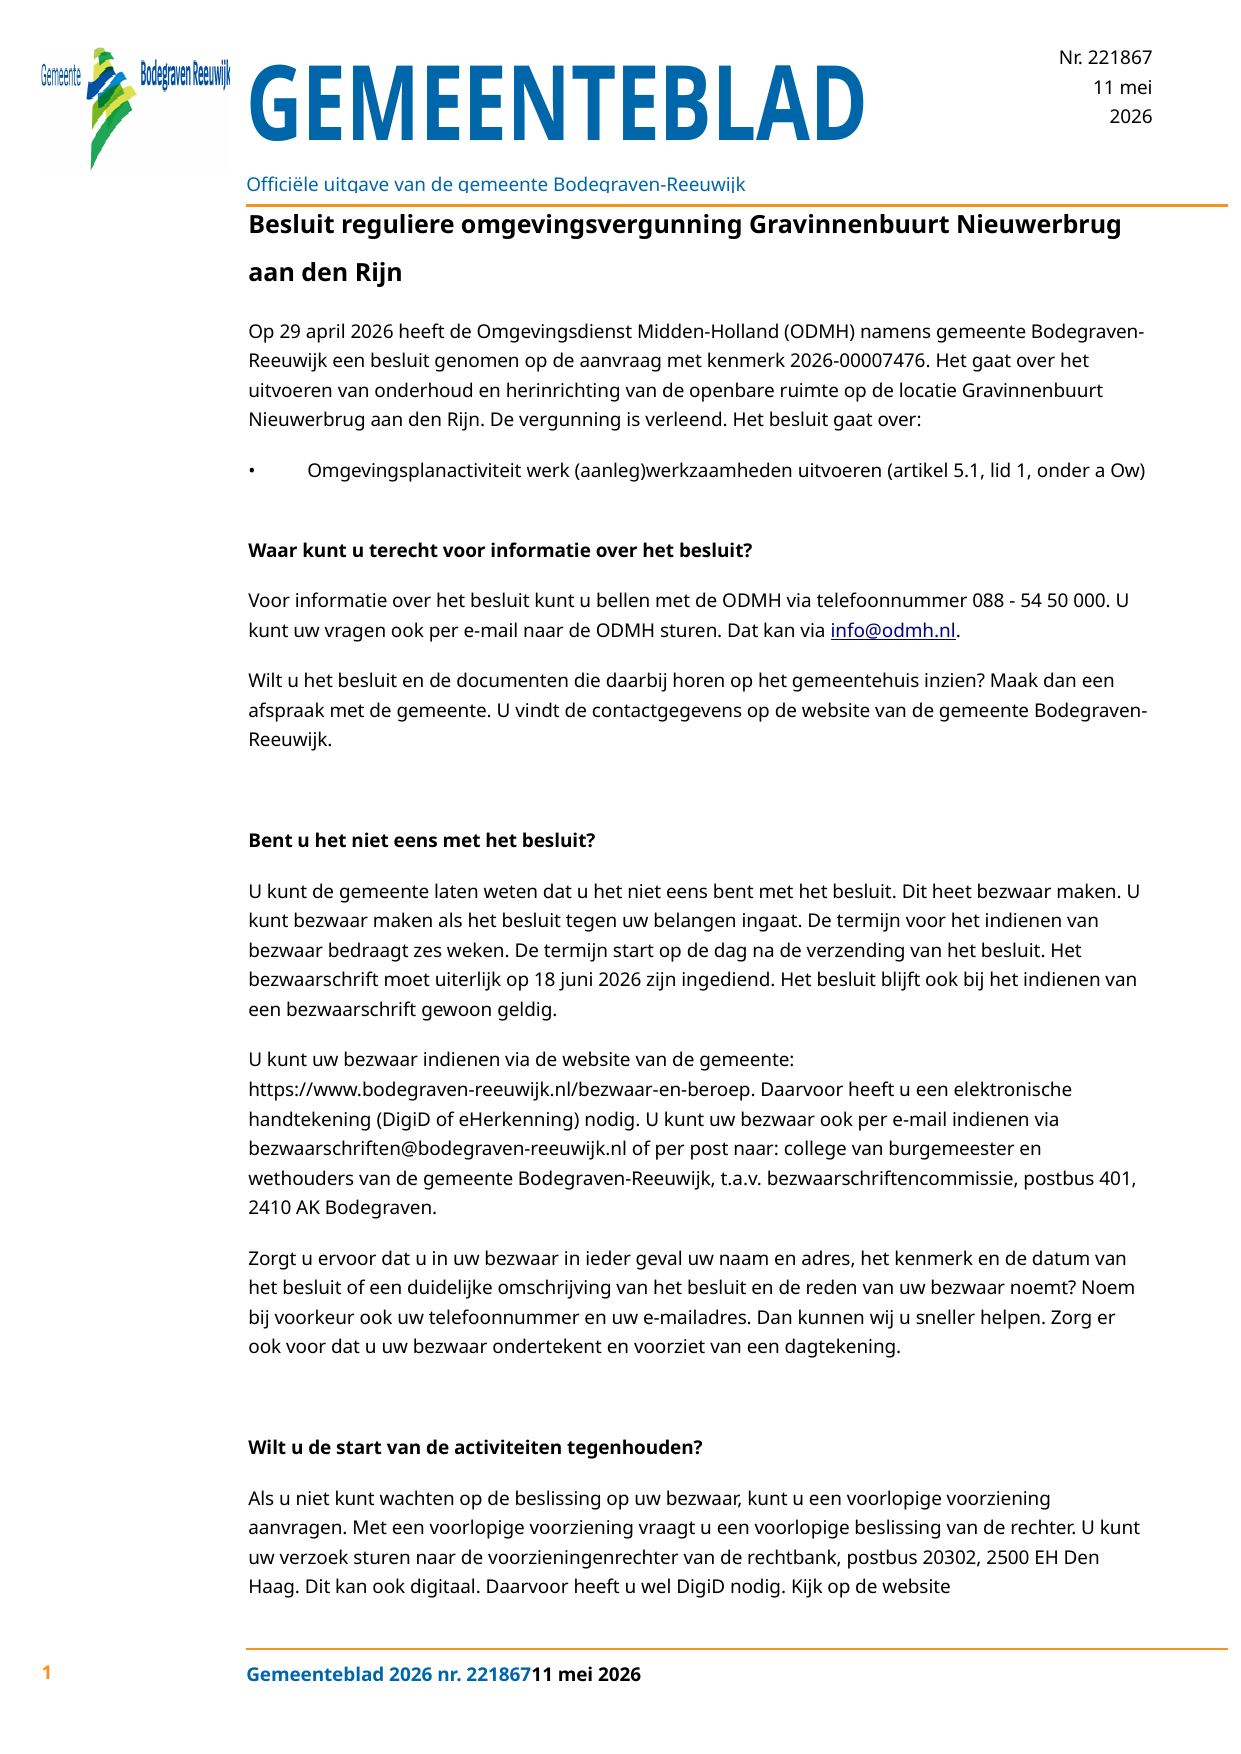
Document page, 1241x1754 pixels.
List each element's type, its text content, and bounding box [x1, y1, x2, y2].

list Omgevingsplanactiviteit werk (aanleg)werkzaamheden uitvoeren (artikel 5.1, lid 1, onder a Ow) [248, 457, 1152, 483]
picture [41, 47, 231, 172]
text Besluit reguliere omgevingsvergunning Gravinnenbuurt Nieuwerbrug aan den Rijn [248, 207, 1152, 288]
text Op 29 april 2026 heeft de Omgevingsdienst Midden-Holland (ODMH) namens gemeente Bodegraven-Reeuwijk een besluit genomen op de aanvraag met kenmerk 2026-00007476. Het gaat over het uitvoeren van onderhoud en herinrichting van de openbare ruimte op de locatie Gravinnenbuurt Nieuwerbrug aan den Rijn. De vergunning is verleend. Het besluit gaat over: [248, 318, 1152, 432]
text Waar kunt u terecht voor informatie over het besluit? [248, 537, 1152, 563]
text Voor informatie over het besluit kunt u bellen met de ODMH via telefoonnummer 088 - 54 50 000. U kunt uw vragen ook per e-mail naar de ODMH sturen. Dat kan via info@odmh.nl. [248, 587, 1152, 643]
text U kunt de gemeente laten weten dat u het niet eens bent met het besluit. Dit heet bezwaar maken. U kunt bezwaar maken als het besluit tegen uw belangen ingaat. De termijn voor het indienen van bezwaar bedraagt zes weken. De termijn start op de dag na de verzending van het besluit. Het bezwaarschrift moet uiterlijk op 18 juni 2026 zijn ingediend. Het besluit blijft ook bij het indienen van een bezwaarschrift gewoon geldig. [248, 878, 1152, 1022]
text Zorgt u ervoor dat u in uw bezwaar in ieder geval uw naam en adres, het kenmerk en de datum van het besluit of een duidelijke omschrijving van het besluit en de reden van uw bezwaar noemt? Noem bij voorkeur ook uw telefoonnummer en uw e-mailadres. Dan kunnen wij u sneller helpen. Zorg er ook voor dat u uw bezwaar ondertekent en voorziet van een dagtekening. [248, 1245, 1152, 1359]
text Als u niet kunt wachten op de beslissing op uw bezwaar, kunt u een voorlopige voorziening aanvragen. Met een voorlopige voorziening vraagt u een voorlopige beslissing van de rechter. U kunt uw verzoek sturen naar de voorzieningenrechter van de rechtbank, postbus 20302, 2500 EH Den Haag. Dit kan ook digitaal. Daarvoor heeft u wel DigiD nodig. Kijk op de website [248, 1485, 1152, 1599]
text Bent u het niet eens met het besluit? [248, 827, 1152, 853]
text Wilt u het besluit en de documenten die daarbij horen op het gemeentehuis inzien? Maak dan een afspraak met de gemeente. U vindt de contactgegevens op de website van de gemeente Bodegraven-Reeuwijk. [248, 667, 1152, 752]
text Wilt u de start van de activiteiten tegenhouden? [248, 1434, 1152, 1460]
text U kunt uw bezwaar indienen via de website van de gemeente: https://www.bodegraven-reeuwijk.nl/bezwaar-en-beroep. Daarvoor heeft u een elektronische handtekening (DigiD of eHerkenning) nodig. U kunt uw bezwaar ook per e-mail indienen via bezwaarschriften@bodegraven-reeuwijk.nl of per post naar: college van burgemeester en wethouders van de gemeente Bodegraven-Reeuwijk, t.a.v. bezwaarschriftencommissie, postbus 401, 2410 AK Bodegraven. [248, 1047, 1152, 1220]
